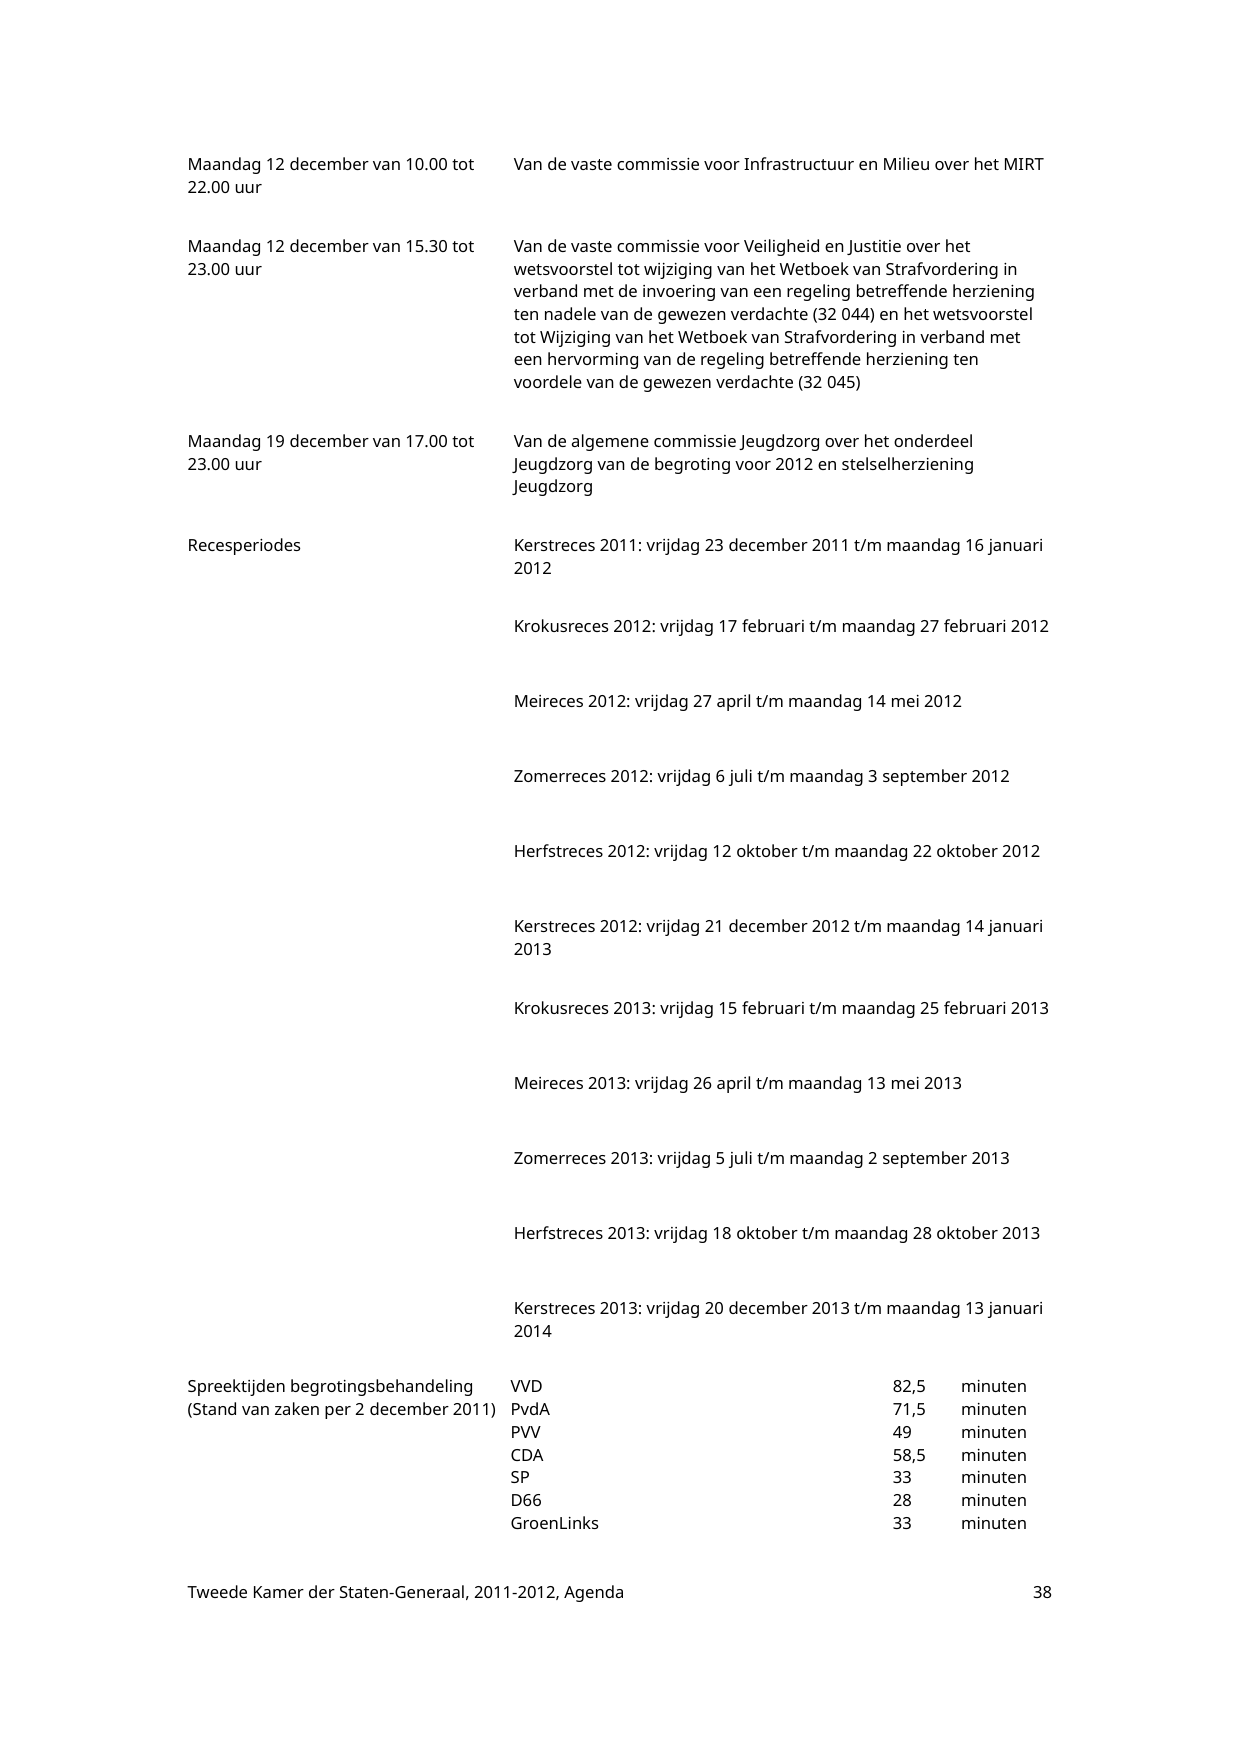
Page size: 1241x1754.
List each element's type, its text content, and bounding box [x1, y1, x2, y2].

table_cell [490, 426, 510, 531]
table_cell minuten [961, 1511, 1053, 1534]
table_cell GroenLinks [510, 1511, 893, 1534]
table_cell Zomerreces 2013: vrijdag 5 juli t/m maandag 2 september 2013 [510, 1144, 1053, 1218]
table_cell Zomerreces 2012: vrijdag 6 juli t/m maandag 3 september 2012 [510, 762, 1053, 837]
table_cell [188, 687, 490, 762]
table_cell Herfstreces 2012: vrijdag 12 oktober t/m maandag 22 oktober 2012 [510, 837, 1053, 912]
table_cell Maandag 12 december van 15.30 tot 23.00 uur [188, 231, 490, 426]
table_cell [490, 837, 510, 912]
table_cell [490, 912, 510, 993]
table_header 82,5 [893, 1375, 961, 1398]
table_header Kerstreces 2011: vrijdag 23 december 2011 t/m maandag 16 januari 2012 [510, 531, 1053, 612]
table_cell [188, 1069, 490, 1143]
table_cell 33 [893, 1511, 961, 1534]
table_cell minuten [961, 1466, 1053, 1488]
table_cell Van de algemene commissie Jeugdzorg over het onderdeel Jeugdzorg van de begroting voor 2012 en stelselherziening Jeugdzorg [510, 426, 1053, 531]
table_cell minuten [961, 1489, 1053, 1511]
table_cell [490, 1069, 510, 1143]
table_cell [490, 612, 510, 687]
table_cell [188, 912, 490, 993]
table_cell [188, 1219, 490, 1293]
table_cell [188, 612, 490, 687]
table_cell [490, 687, 510, 762]
table_cell Meireces 2012: vrijdag 27 april t/m maandag 14 mei 2012 [510, 687, 1053, 762]
table_cell SP [510, 1466, 893, 1488]
table_cell [490, 994, 510, 1068]
table_cell 28 [893, 1489, 961, 1511]
table_cell [490, 1294, 510, 1375]
table_cell [490, 762, 510, 837]
table_cell Herfstreces 2013: vrijdag 18 oktober t/m maandag 28 oktober 2013 [510, 1219, 1053, 1293]
table_cell [490, 1144, 510, 1218]
table_cell D66 [510, 1489, 893, 1511]
table_header minuten [961, 1375, 1053, 1398]
table_cell Krokusreces 2012: vrijdag 17 februari t/m maandag 27 februari 2012 [510, 612, 1053, 687]
table_cell [490, 231, 510, 426]
table_cell Kerstreces 2012: vrijdag 21 december 2012 t/m maandag 14 januari 2013 [510, 912, 1053, 993]
table_cell CDA [510, 1443, 893, 1466]
table_cell 58,5 [893, 1443, 961, 1466]
table_cell 49 [893, 1420, 961, 1443]
table_cell [188, 1144, 490, 1218]
table_cell minuten [961, 1443, 1053, 1466]
table_cell PvdA [510, 1398, 893, 1420]
table_cell Krokusreces 2013: vrijdag 15 februari t/m maandag 25 februari 2013 [510, 994, 1053, 1068]
table_header Recesperiodes [188, 531, 490, 612]
table_cell Van de vaste commissie voor Veiligheid en Justitie over het wetsvoorstel tot wijziging van het Wetboek van Strafvordering in verband met de invoering van een regeling betreffende herziening ten nadele van de gewezen verdachte (32 044) en het wetsvoorstel tot Wijziging van het Wetboek van Strafvordering in verband met een hervorming van de regeling betreffende herziening ten voordele van de gewezen verdachte (32 045) [510, 231, 1053, 426]
table_cell [490, 1219, 510, 1293]
table_cell minuten [961, 1420, 1053, 1443]
table_cell 71,5 [893, 1398, 961, 1420]
table_cell [188, 837, 490, 912]
table_cell PVV [510, 1420, 893, 1443]
table_cell minuten [961, 1398, 1053, 1420]
table_cell Maandag 19 december van 17.00 tot 23.00 uur [188, 426, 490, 531]
table_cell 33 [893, 1466, 961, 1488]
table_cell Van de vaste commissie voor Infrastructuur en Milieu over het MIRT [510, 150, 1053, 231]
table_cell [490, 150, 510, 231]
table_cell [188, 1294, 490, 1375]
table_cell [188, 994, 490, 1068]
table_cell Meireces 2013: vrijdag 26 april t/m maandag 13 mei 2013 [510, 1069, 1053, 1143]
table_cell [188, 762, 490, 837]
table_header Spreektijden begrotingsbehandeling (Stand van zaken per 2 december 2011) [188, 1375, 510, 1534]
table_cell Kerstreces 2013: vrijdag 20 december 2013 t/m maandag 13 januari 2014 [510, 1294, 1053, 1375]
table_cell Maandag 12 december van 10.00 tot 22.00 uur [188, 150, 490, 231]
table_header [490, 531, 510, 612]
table_header VVD [510, 1375, 893, 1398]
